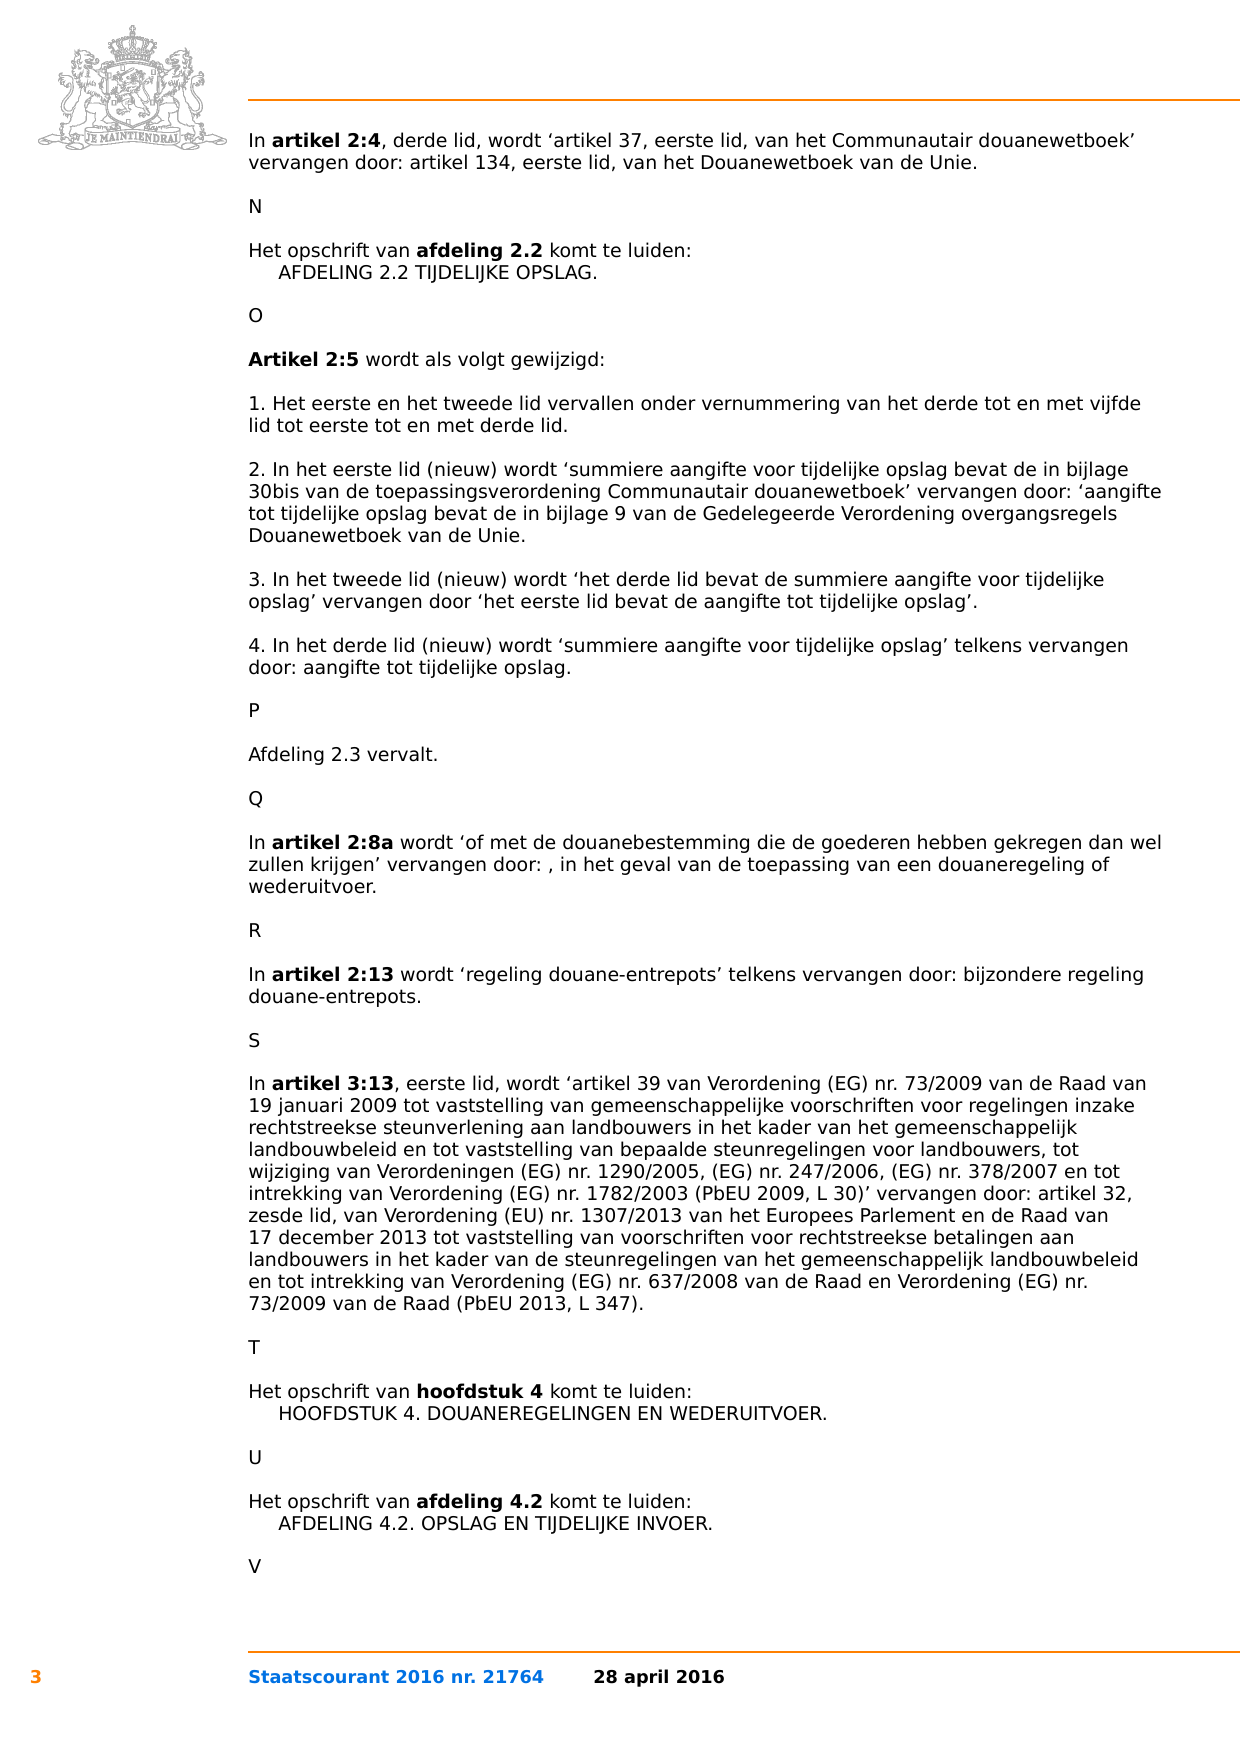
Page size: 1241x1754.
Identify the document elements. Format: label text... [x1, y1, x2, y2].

text Het opschrift van afdeling 2.2 komt te luiden: [248, 239, 1163, 262]
text 3. In het tweede lid (nieuw) wordt ‘het derde lid bevat de summiere aangifte voor tijdelijke opslag’ vervangen door ‘het eerste lid bevat de aangifte tot tijdelijke opslag’. [248, 569, 1163, 613]
text In artikel 3:13, eerste lid, wordt ‘artikel 39 van Verordening (EG) nr. 73/2009 van de Raad van 19 januari 2009 tot vaststelling van gemeenschappelijke voorschriften voor regelingen inzake rechtstreekse steunverlening aan landbouwers in het kader van het gemeenschappelijk landbouwbeleid en tot vaststelling van bepaalde steunregelingen voor landbouwers, tot wijziging van Verordeningen (EG) nr. 1290/2005, (EG) nr. 247/2006, (EG) nr. 378/2007 en tot intrekking van Verordening (EG) nr. 1782/2003 (PbEU 2009, L 30)’ vervangen door: artikel 32, zesde lid, van Verordening (EU) nr. 1307/2013 van het Europees Parlement en de Raad van 17 december 2013 tot vaststelling van voorschriften voor rechtstreekse betalingen aan landbouwers in het kader van de steunregelingen van het gemeenschappelijk landbouwbeleid en tot intrekking van Verordening (EG) nr. 637/2008 van de Raad en Verordening (EG) nr. 73/2009 van de Raad (PbEU 2013, L 347). [248, 1073, 1163, 1315]
text Artikel 2:5 wordt als volgt gewijzigd: [248, 349, 1163, 371]
text V [248, 1556, 1163, 1578]
text Het opschrift van afdeling 4.2 komt te luiden: [248, 1491, 1163, 1512]
text In artikel 2:13 wordt ‘regeling douane-entrepots’ telkens vervangen door: bijzondere regeling douane-entrepots. [248, 964, 1163, 1008]
text U [248, 1447, 1163, 1469]
picture [38, 25, 227, 150]
text N [248, 196, 1163, 218]
text Het opschrift van hoofdstuk 4 komt te luiden: [248, 1381, 1163, 1403]
text In artikel 2:8a wordt ‘of met de douanebestemming die de goederen hebben gekregen dan wel zullen krijgen’ vervangen door: , in het geval van de toepassing van een douaneregeling of wederuitvoer. [248, 832, 1163, 898]
text 4. In het derde lid (nieuw) wordt ‘summiere aangifte voor tijdelijke opslag’ telkens vervangen door: aangifte tot tijdelijke opslag. [248, 634, 1163, 678]
text O [248, 305, 1163, 327]
text HOOFDSTUK 4. DOUANEREGELINGEN EN WEDERUITVOER. [278, 1403, 1163, 1425]
text R [248, 920, 1163, 942]
text 1. Het eerste en het tweede lid vervallen onder vernummering van het derde tot en met vijfde lid tot eerste tot en met derde lid. [248, 393, 1163, 437]
text Q [248, 788, 1163, 810]
text S [248, 1029, 1163, 1051]
text In artikel 2:4, derde lid, wordt ‘artikel 37, eerste lid, van het Communautair douanewetboek’ vervangen door: artikel 134, eerste lid, van het Douanewetboek van de Unie. [248, 130, 1163, 174]
text Afdeling 2.3 vervalt. [248, 744, 1163, 766]
text P [248, 700, 1163, 722]
text AFDELING 2.2 TIJDELIJKE OPSLAG. [278, 262, 1163, 283]
text 2. In het eerste lid (nieuw) wordt ‘summiere aangifte voor tijdelijke opslag bevat de in bijlage 30bis van de toepassingsverordening Communautair douanewetboek’ vervangen door: ‘aangifte tot tijdelijke opslag bevat de in bijlage 9 van de Gedelegeerde Verordening overgangsregels Douanewetboek van de Unie. [248, 459, 1163, 547]
text AFDELING 4.2. OPSLAG EN TIJDELIJKE INVOER. [278, 1512, 1163, 1534]
text T [248, 1337, 1163, 1359]
